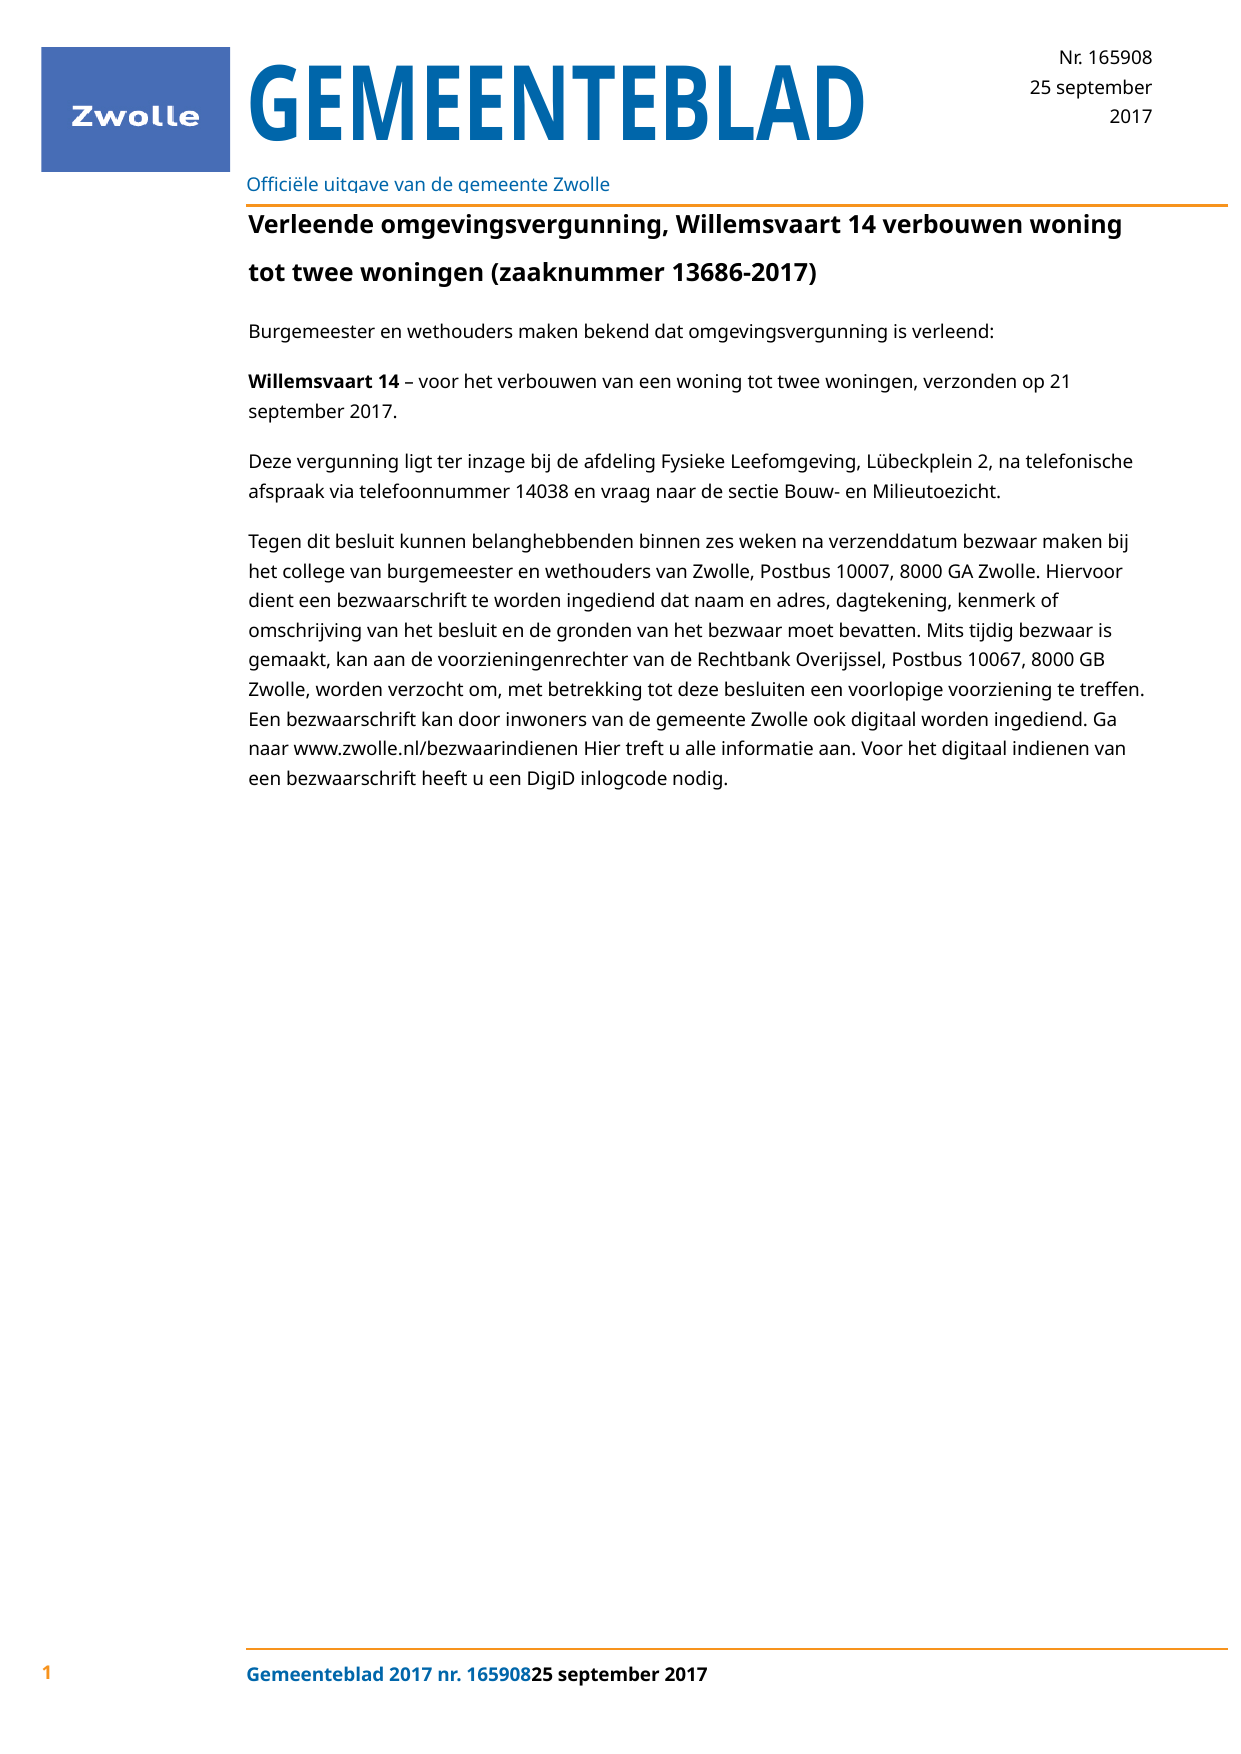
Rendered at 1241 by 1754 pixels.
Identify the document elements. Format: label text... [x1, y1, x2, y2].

text Burgemeester en wethouders maken bekend dat omgevingsvergunning is verleend: [248, 318, 1152, 344]
text Tegen dit besluit kunnen belanghebbenden binnen zes weken na verzenddatum bezwaar maken bij het college van burgemeester en wethouders van Zwolle, Postbus 10007, 8000 GA Zwolle. Hiervoor dient een bezwaarschrift te worden ingediend dat naam en adres, dagtekening, kenmerk of omschrijving van het besluit en de gronden van het bezwaar moet bevatten. Mits tijdig bezwaar is gemaakt, kan aan de voorzieningenrechter van de Rechtbank Overijssel, Postbus 10067, 8000 GB Zwolle, worden verzocht om, met betrekking tot deze besluiten een voorlopige voorziening te treffen. Een bezwaarschrift kan door inwoners van de gemeente Zwolle ook digitaal worden ingediend. Ga naar www.zwolle.nl/bezwaarindienen Hier treft u alle informatie aan. Voor het digitaal indienen van een bezwaarschrift heeft u een DigiD inlogcode nodig. [248, 528, 1152, 791]
text Verleende omgevingsvergunning, Willemsvaart 14 verbouwen woning tot twee woningen (zaaknummer 13686-2017) [248, 207, 1152, 288]
text Willemsvaart 14 – voor het verbouwen van een woning tot twee woningen, verzonden op 21 september 2017. [248, 368, 1152, 424]
text Deze vergunning ligt ter inzage bij de afdeling Fysieke Leefomgeving, Lübeckplein 2, na telefonische afspraak via telefoonnummer 14038 en vraag naar de sectie Bouw- en Milieutoezicht. [248, 448, 1152, 504]
picture [41, 47, 231, 172]
